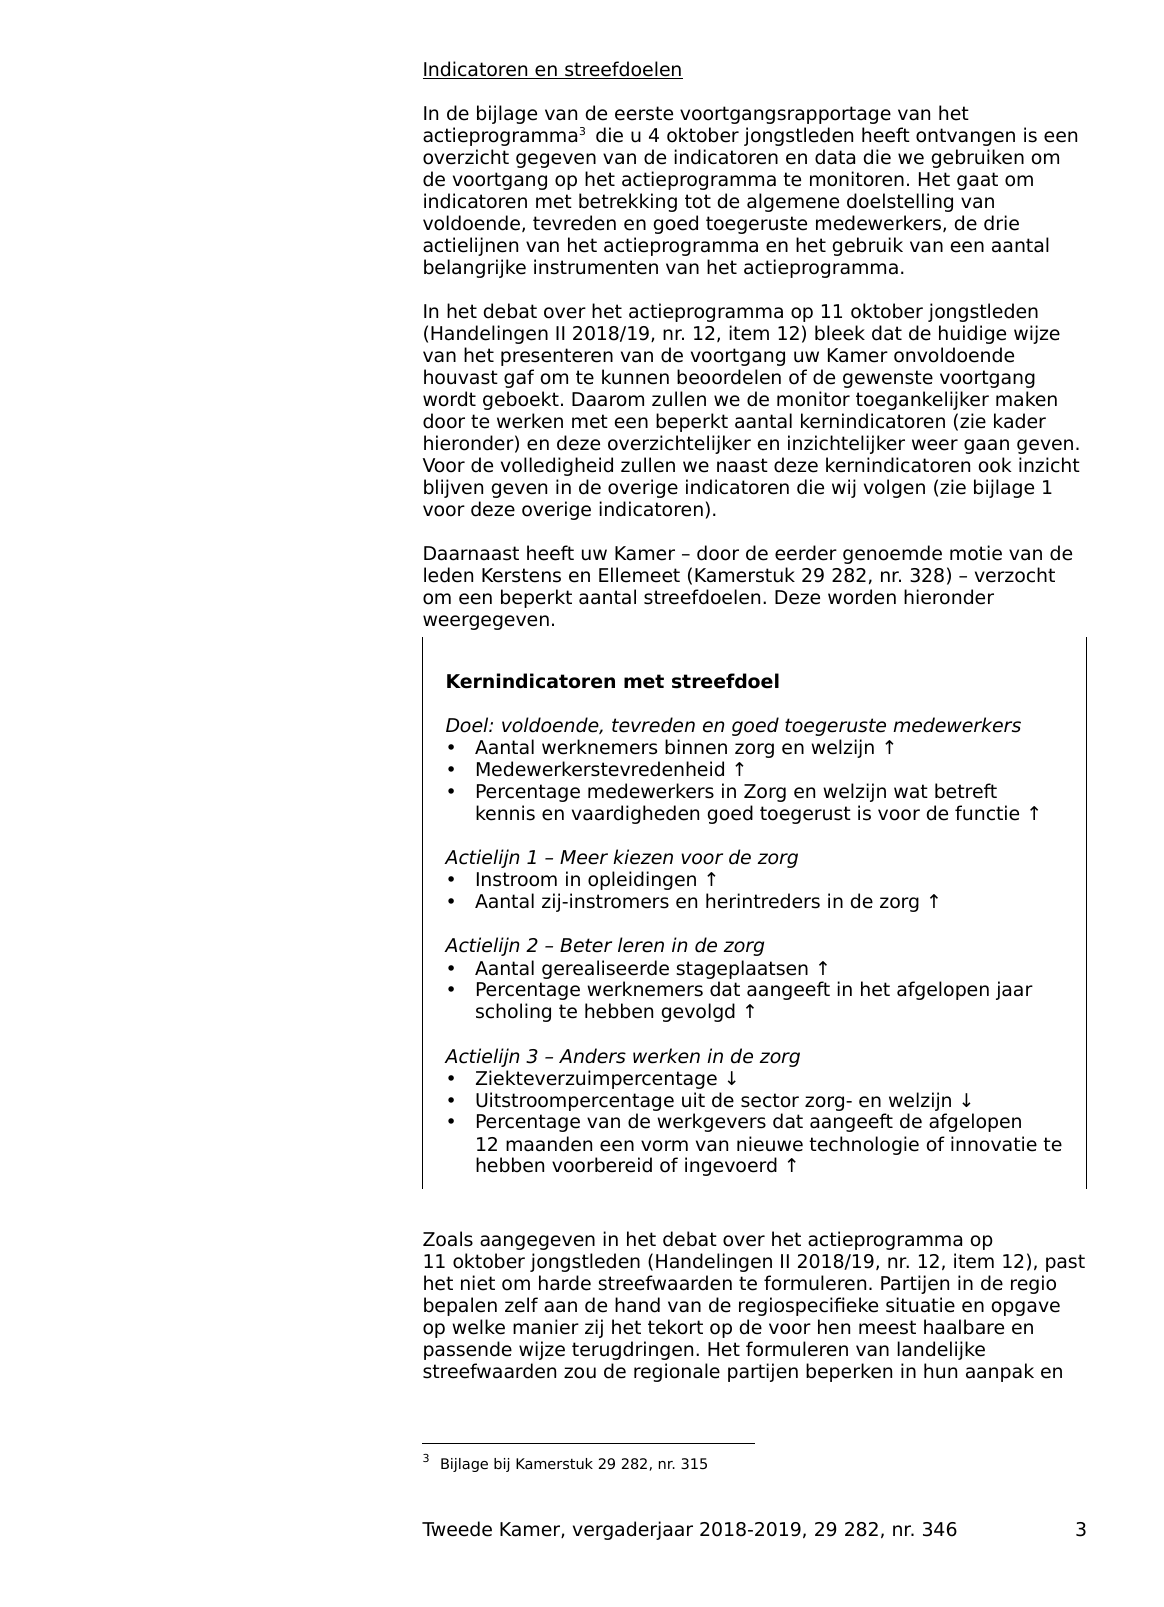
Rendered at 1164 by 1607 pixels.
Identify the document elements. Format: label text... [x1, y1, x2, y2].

text Bijlage bij Kamerstuk 29 282, nr. 315 [422, 1452, 1087, 1474]
text In het debat over het actieprogramma op 11 oktober jongstleden (Handelingen II 2018/19, nr. 12, item 12) bleek dat de huidige wijze van het presenteren van de voortgang uw Kamer onvoldoende houvast gaf om te kunnen beoordelen of de gewenste voortgang wordt geboekt. Daarom zullen we de monitor toegankelijker maken door te werken met een beperkt aantal kernindicatoren (zie kader hieronder) en deze overzichtelijker en inzichtelijker weer gaan geven. Voor de volledigheid zullen we naast deze kernindicatoren ook inzicht blijven geven in de overige indicatoren die wij volgen (zie bijlage 1 voor deze overige indicatoren). [422, 301, 1087, 521]
subtitle Indicatoren en streefdoelen [422, 59, 1087, 81]
text Zoals aangegeven in het debat over het actieprogramma op 11 oktober jongstleden (Handelingen II 2018/19, nr. 12, item 12), past het niet om harde streefwaarden te formuleren. Partijen in de regio bepalen zelf aan de hand van de regiospecifieke situatie en opgave op welke manier zij het tekort op de voor hen meest haalbare en passende wijze terugdringen. Het formuleren van landelijke streefwaarden zou de regionale partijen beperken in hun aanpak en [422, 1229, 1087, 1383]
text Daarnaast heeft uw Kamer – door de eerder genoemde motie van de leden Kerstens en Ellemeet (Kamerstuk 29 282, nr. 328) – verzocht om een beperkt aantal streefdoelen. Deze worden hieronder weergegeven. [422, 543, 1087, 631]
text In de bijlage van de eerste voortgangsrapportage van het actieprogramma die u 4 oktober jongstleden heeft ontvangen is een overzicht gegeven van de indicatoren en data die we gebruiken om de voortgang op het actieprogramma te monitoren. Het gaat om indicatoren met betrekking tot de algemene doelstelling van voldoende, tevreden en goed toegeruste medewerkers, de drie actielijnen van het actieprogramma en het gebruik van een aantal belangrijke instrumenten van het actieprogramma. [422, 103, 1087, 279]
table_header Kernindicatoren met streefdoel Doel: voldoende, tevreden en goed toegeruste medewerkers • Aantal werknemers binnen zorg en welzijn ↑ • Medewerkerstevredenheid ↑ • Percentage medewerkers in Zorg en welzijn wat betreft kennis en vaardigheden goed toegerust is voor de functie ↑ Actielijn 1 – Meer kiezen voor de zorg • Instroom in opleidingen ↑ • Aantal zij-instromers en herintreders in de zorg ↑ Actielijn 2 – Beter leren in de zorg • Aantal gerealiseerde stageplaatsen ↑ • Percentage werknemers dat aangeeft in het afgelopen jaar scholing te hebben gevolgd ↑ Actielijn 3 – Anders werken in de zorg • Ziekteverzuimpercentage ↓ • Uitstroompercentage uit de sector zorg- en welzijn ↓ • Percentage van de werkgevers dat aangeeft de afgelopen 12 maanden een vorm van nieuwe technologie of innovatie te hebben voorbereid of ingevoerd ↑ [423, 637, 1086, 1189]
